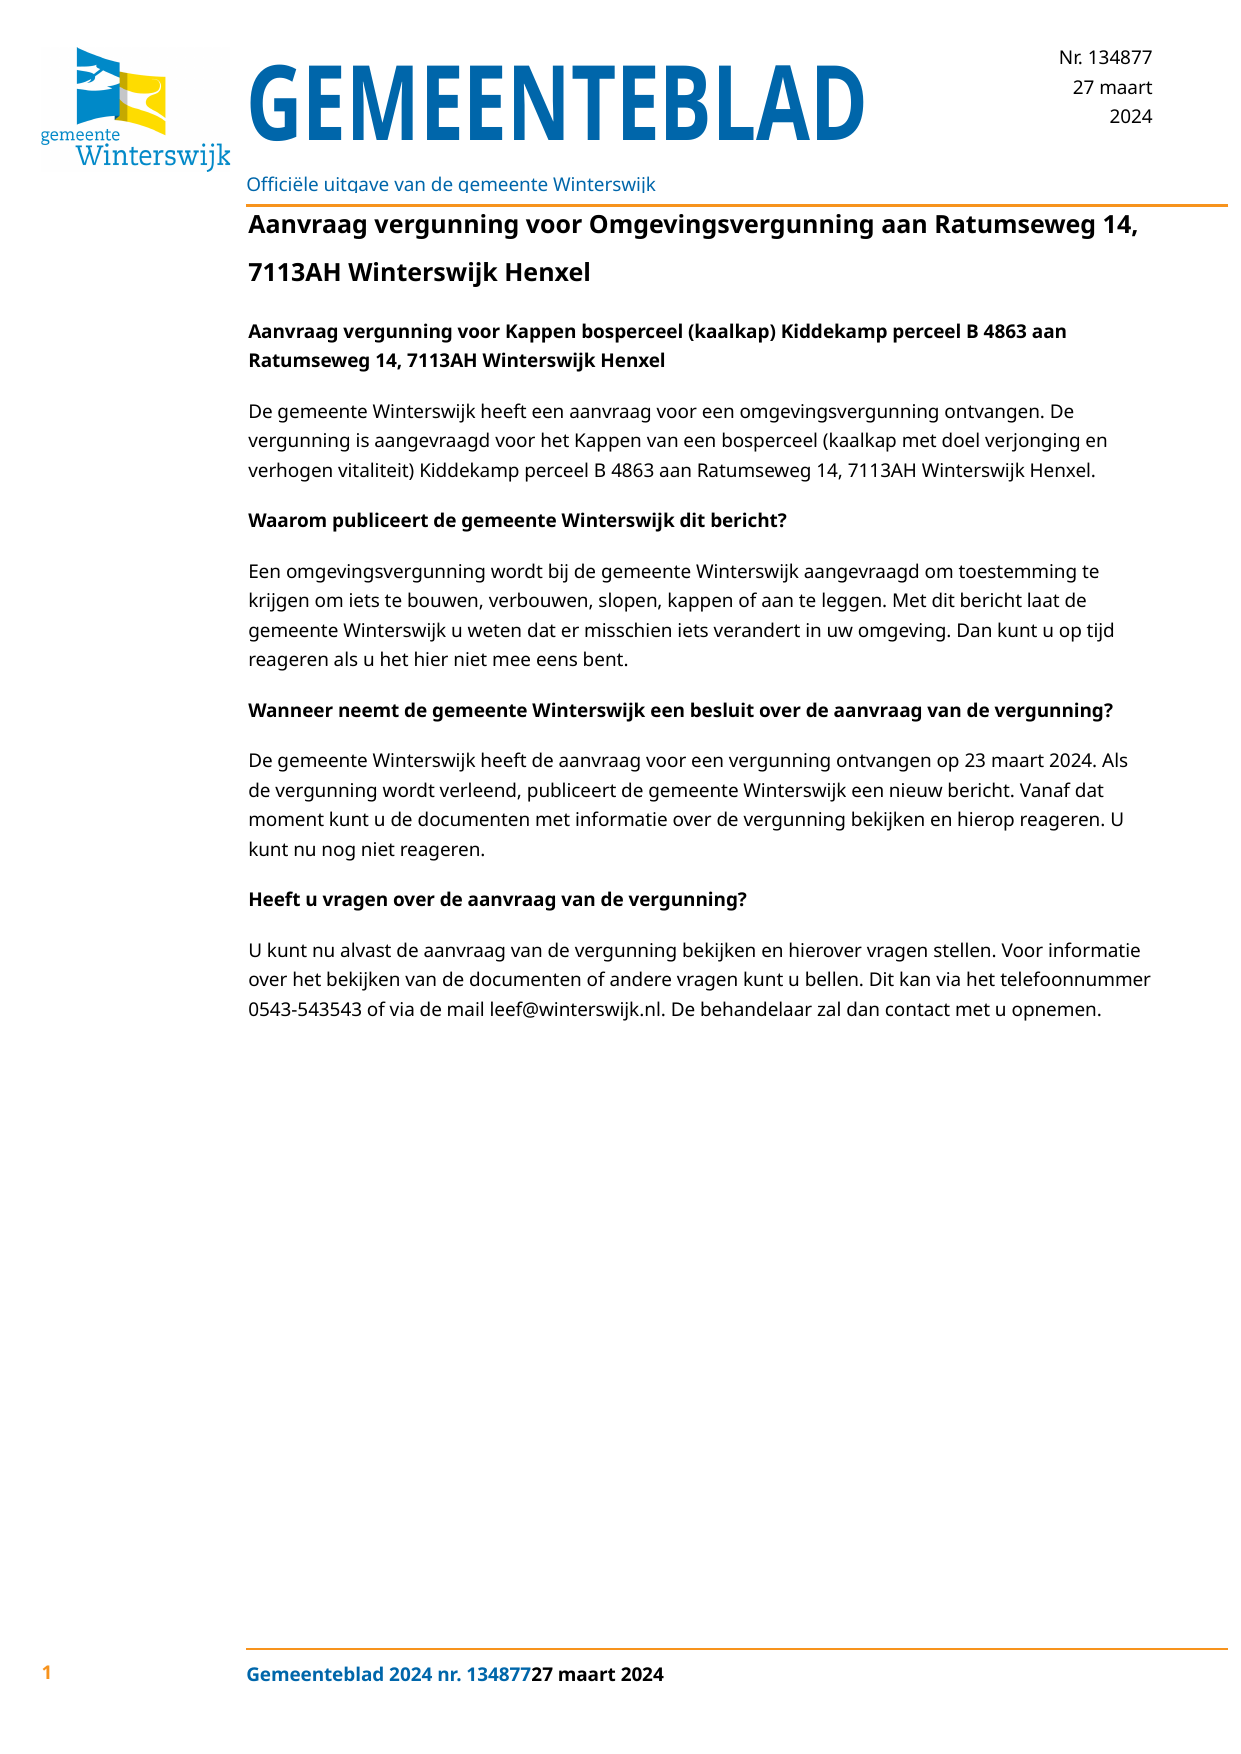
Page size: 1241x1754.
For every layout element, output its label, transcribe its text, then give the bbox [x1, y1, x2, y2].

text Heeft u vragen over de aanvraag van de vergunning? [248, 887, 1152, 912]
picture [41, 47, 231, 172]
text De gemeente Winterswijk heeft een aanvraag voor een omgevingsvergunning ontvangen. De vergunning is aangevraagd voor het Kappen van een bosperceel (kaalkap met doel verjonging en verhogen vitaliteit) Kiddekamp perceel B 4863 aan Ratumseweg 14, 7113AH Winterswijk Henxel. [248, 398, 1152, 483]
picture [225, 153, 231, 162]
text De gemeente Winterswijk heeft de aanvraag voor een vergunning ontvangen op 23 maart 2024. Als de vergunning wordt verleend, publiceert de gemeente Winterswijk een nieuw bericht. Vanaf dat moment kunt u de documenten met informatie over de vergunning bekijken en hierop reageren. U kunt nu nog niet reageren. [248, 747, 1152, 862]
text Wanneer neemt de gemeente Winterswijk een besluit over de aanvraag van de vergunning? [248, 697, 1152, 723]
text Waarom publiceert de gemeente Winterswijk dit bericht? [248, 507, 1152, 533]
text Een omgevingsvergunning wordt bij de gemeente Winterswijk aangevraagd om toestemming te krijgen om iets te bouwen, verbouwen, slopen, kappen of aan te leggen. Met dit bericht laat de gemeente Winterswijk u weten dat er misschien iets verandert in uw omgeving. Dan kunt u op tijd reageren als u het hier niet mee eens bent. [248, 558, 1152, 672]
text Aanvraag vergunning voor Omgevingsvergunning aan Ratumseweg 14, 7113AH Winterswijk Henxel [248, 207, 1152, 288]
text U kunt nu alvast de aanvraag van de vergunning bekijken en hierover vragen stellen. Voor informatie over het bekijken van de documenten of andere vragen kunt u bellen. Dit kan via het telefoonnummer 0543-543543 of via de mail leef@winterswijk.nl. De behandelaar zal dan contact met u opnemen. [248, 937, 1152, 1022]
text Aanvraag vergunning voor Kappen bosperceel (kaalkap) Kiddekamp perceel B 4863 aan Ratumseweg 14, 7113AH Winterswijk Henxel [248, 318, 1152, 373]
